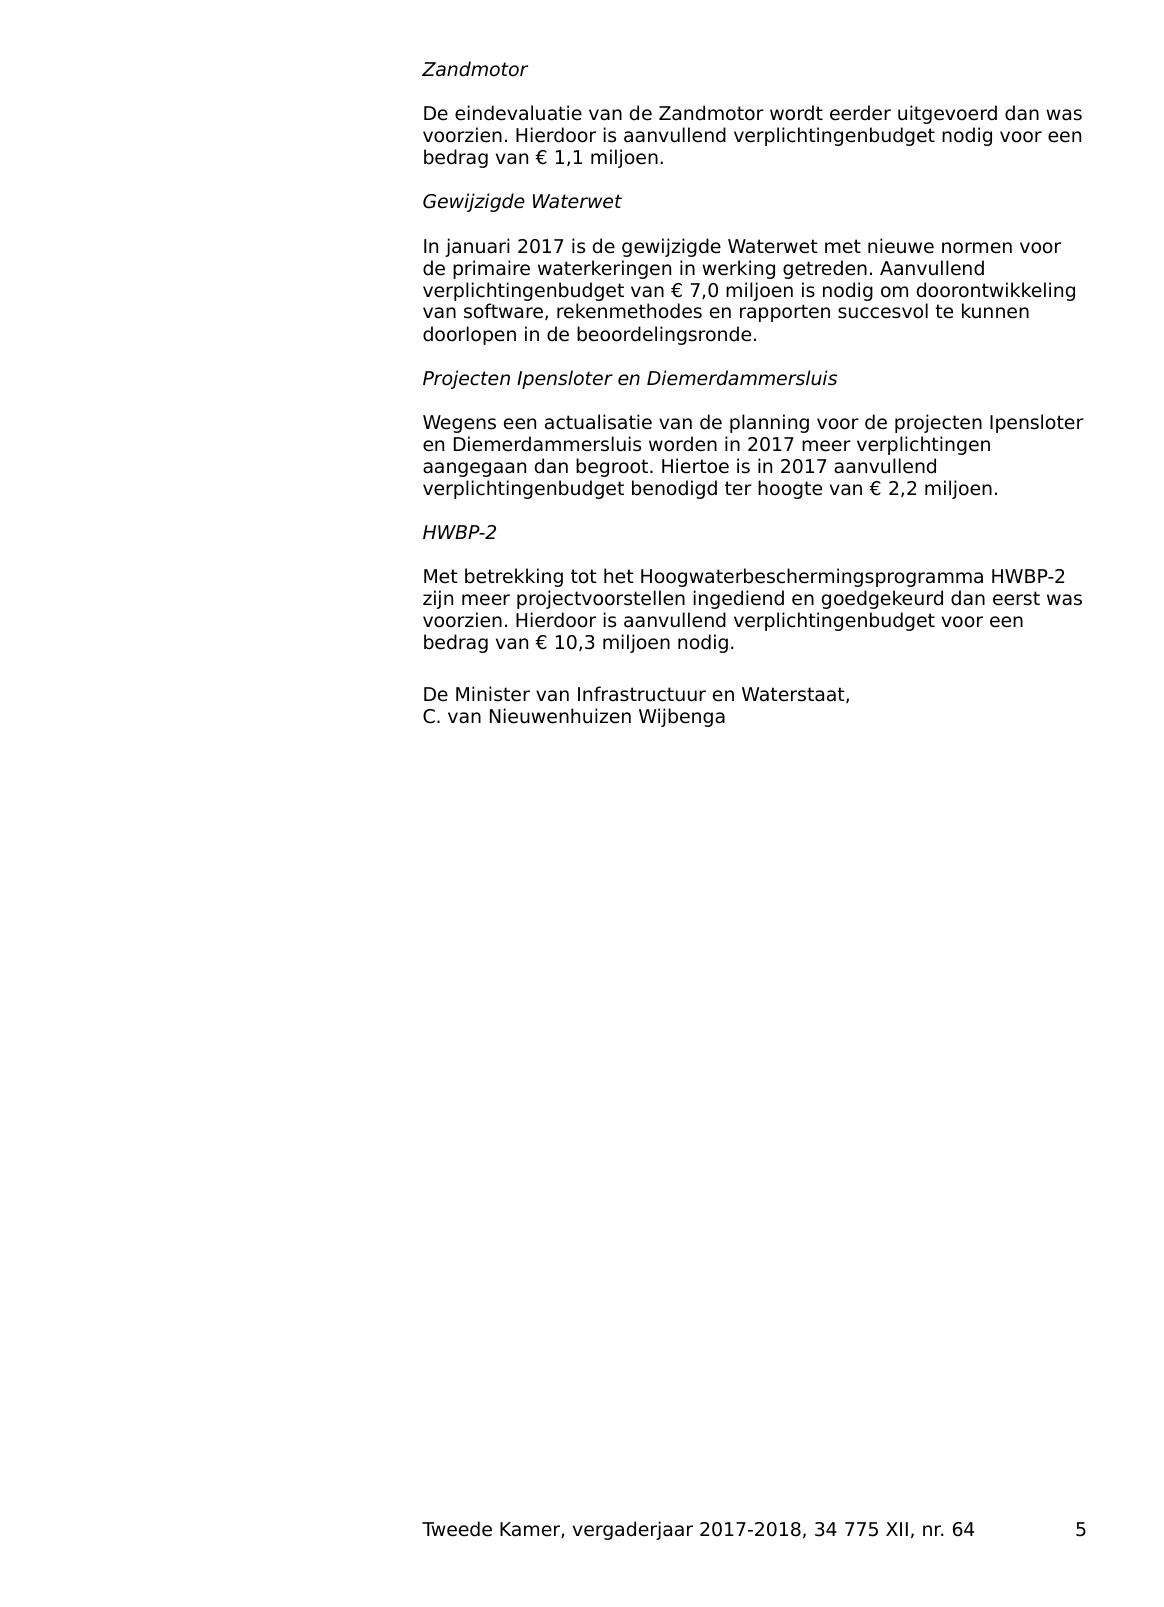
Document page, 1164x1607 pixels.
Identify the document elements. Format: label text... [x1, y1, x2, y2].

subtitle Zandmotor [422, 59, 1087, 81]
text Wegens een actualisatie van de planning voor de projecten Ipensloter en Diemerdammersluis worden in 2017 meer verplichtingen aangegaan dan begroot. Hiertoe is in 2017 aanvullend verplichtingenbudget benodigd ter hoogte van € 2,2 miljoen. [422, 412, 1087, 500]
text Met betrekking tot het Hoogwaterbeschermingsprogramma HWBP-2 zijn meer projectvoorstellen ingediend en goedgekeurd dan eerst was voorzien. Hierdoor is aanvullend verplichtingenbudget voor een bedrag van € 10,3 miljoen nodig. [422, 566, 1087, 654]
text De Minister van Infrastructuur en Waterstaat, C. van Nieuwenhuizen Wijbenga [422, 684, 1087, 728]
subtitle Projecten Ipensloter en Diemerdammersluis [422, 368, 1087, 389]
text De eindevaluatie van de Zandmotor wordt eerder uitgevoerd dan was voorzien. Hierdoor is aanvullend verplichtingenbudget nodig voor een bedrag van € 1,1 miljoen. [422, 103, 1087, 169]
text In januari 2017 is de gewijzigde Waterwet met nieuwe normen voor de primaire waterkeringen in werking getreden. Aanvullend verplichtingenbudget van € 7,0 miljoen is nodig om doorontwikkeling van software, rekenmethodes en rapporten succesvol te kunnen doorlopen in de beoordelingsronde. [422, 236, 1087, 345]
subtitle Gewijzigde Waterwet [422, 191, 1087, 213]
subtitle HWBP-2 [422, 522, 1087, 544]
